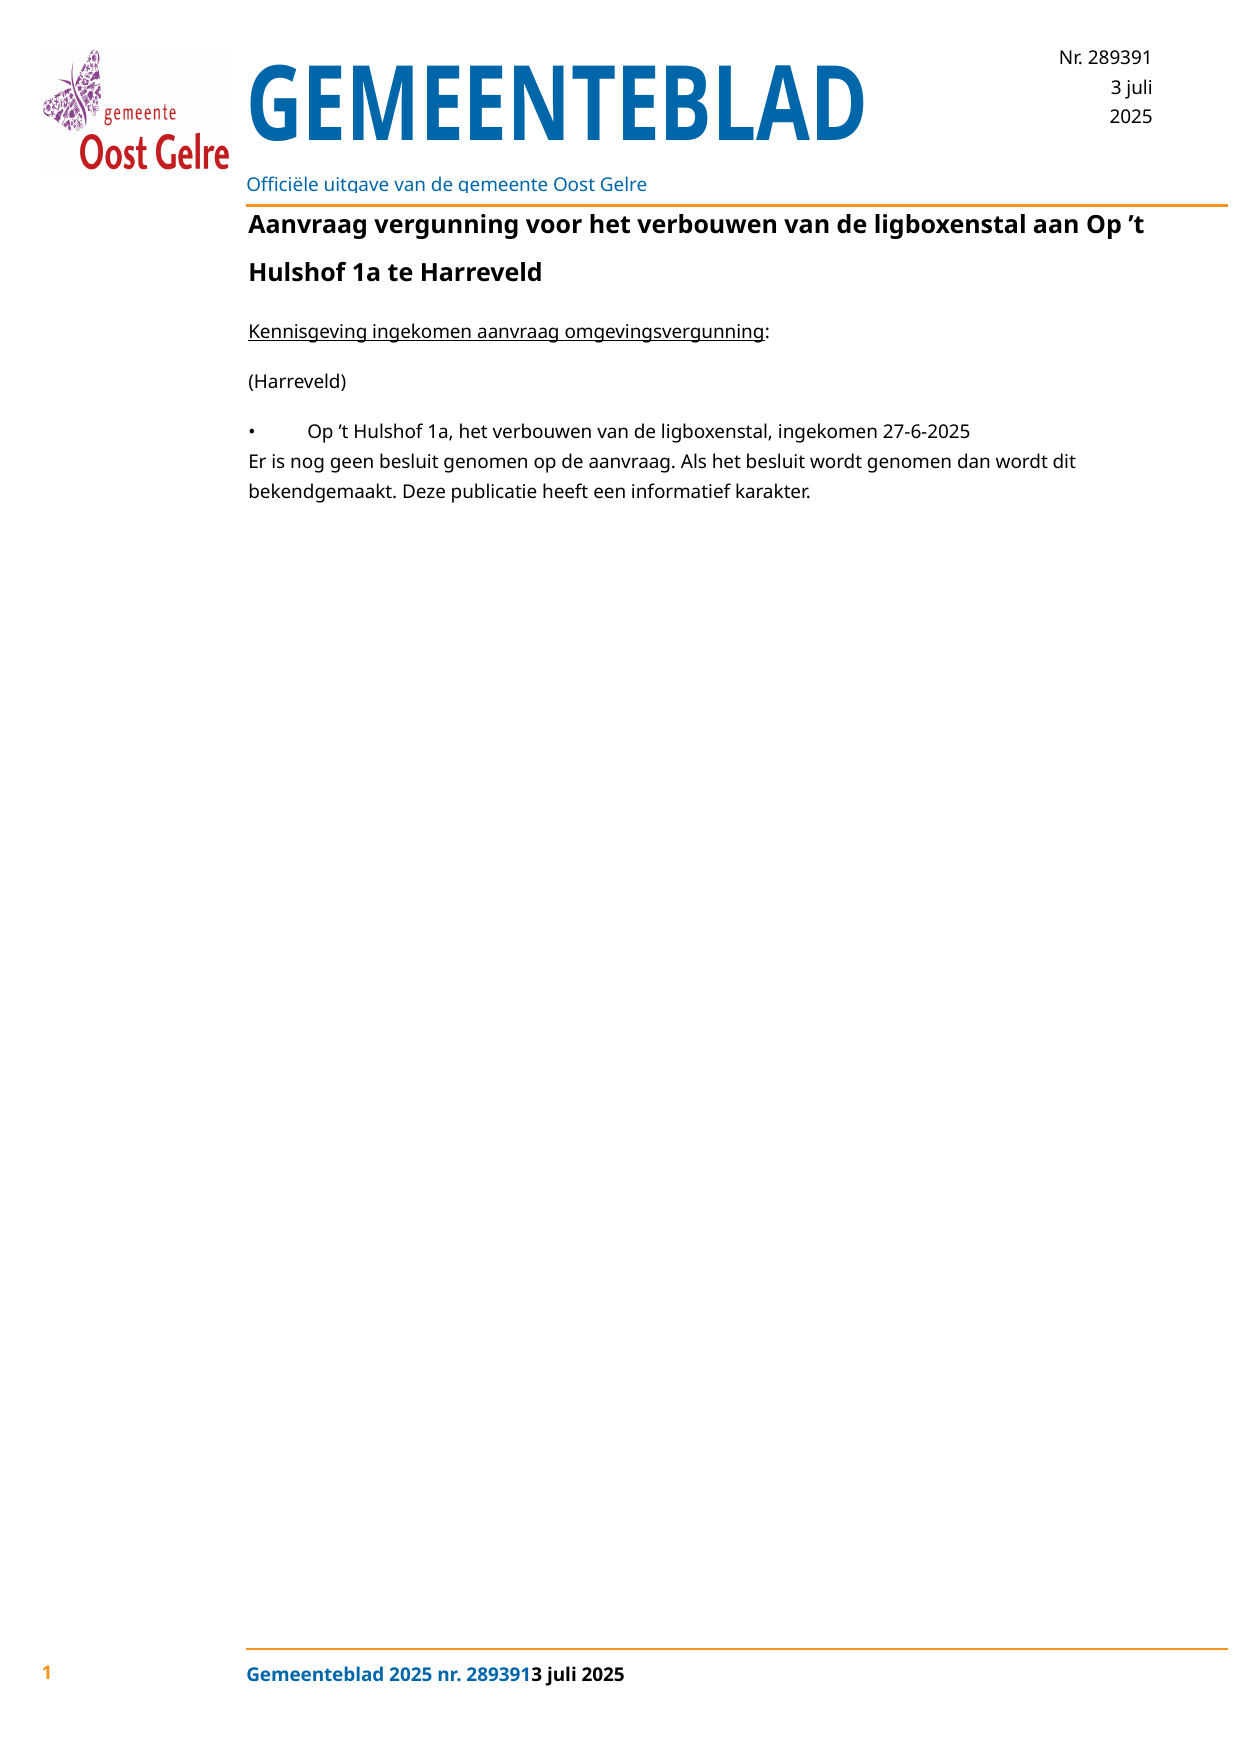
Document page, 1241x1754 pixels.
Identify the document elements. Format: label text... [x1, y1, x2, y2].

text Aanvraag vergunning voor het verbouwen van de ligboxenstal aan Op ’t Hulshof 1a te Harreveld [248, 207, 1152, 288]
picture [41, 47, 231, 172]
list Op ’t Hulshof 1a, het verbouwen van de ligboxenstal, ingekomen 27-6-2025 [248, 419, 1152, 444]
text Er is nog geen besluit genomen op de aanvraag. Als het besluit wordt genomen dan wordt dit bekendgemaakt. Deze publicatie heeft een informatief karakter. [248, 448, 1152, 504]
text Kennisgeving ingekomen aanvraag omgevingsvergunning: [248, 318, 1152, 344]
text (Harreveld) [248, 368, 1152, 394]
